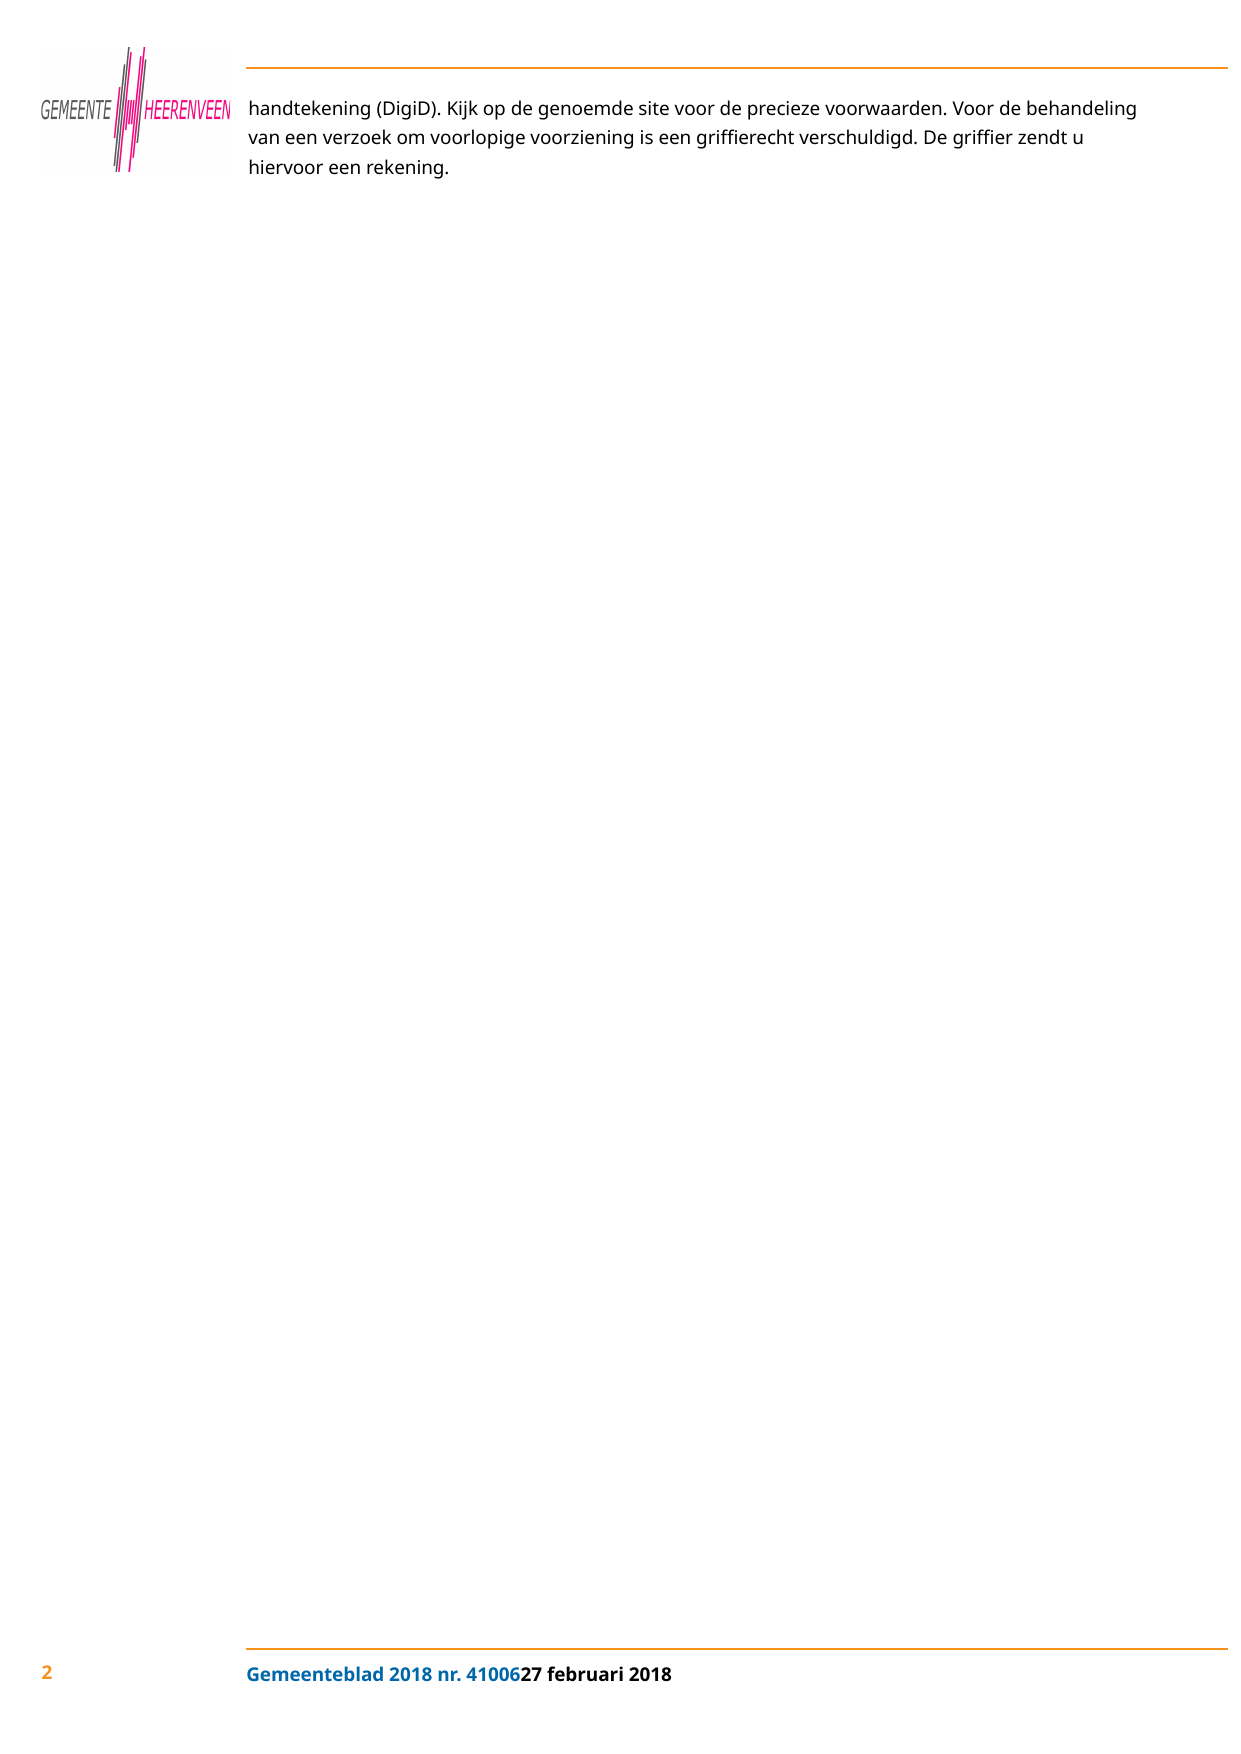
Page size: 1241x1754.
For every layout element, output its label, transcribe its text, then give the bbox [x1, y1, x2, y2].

picture [41, 47, 231, 172]
text handtekening (DigiD). Kijk op de genoemde site voor de precieze voorwaarden. Voor de behandeling van een verzoek om voorlopige voorziening is een griffierecht verschuldigd. De griffier zendt u hiervoor een rekening. [248, 95, 1152, 180]
